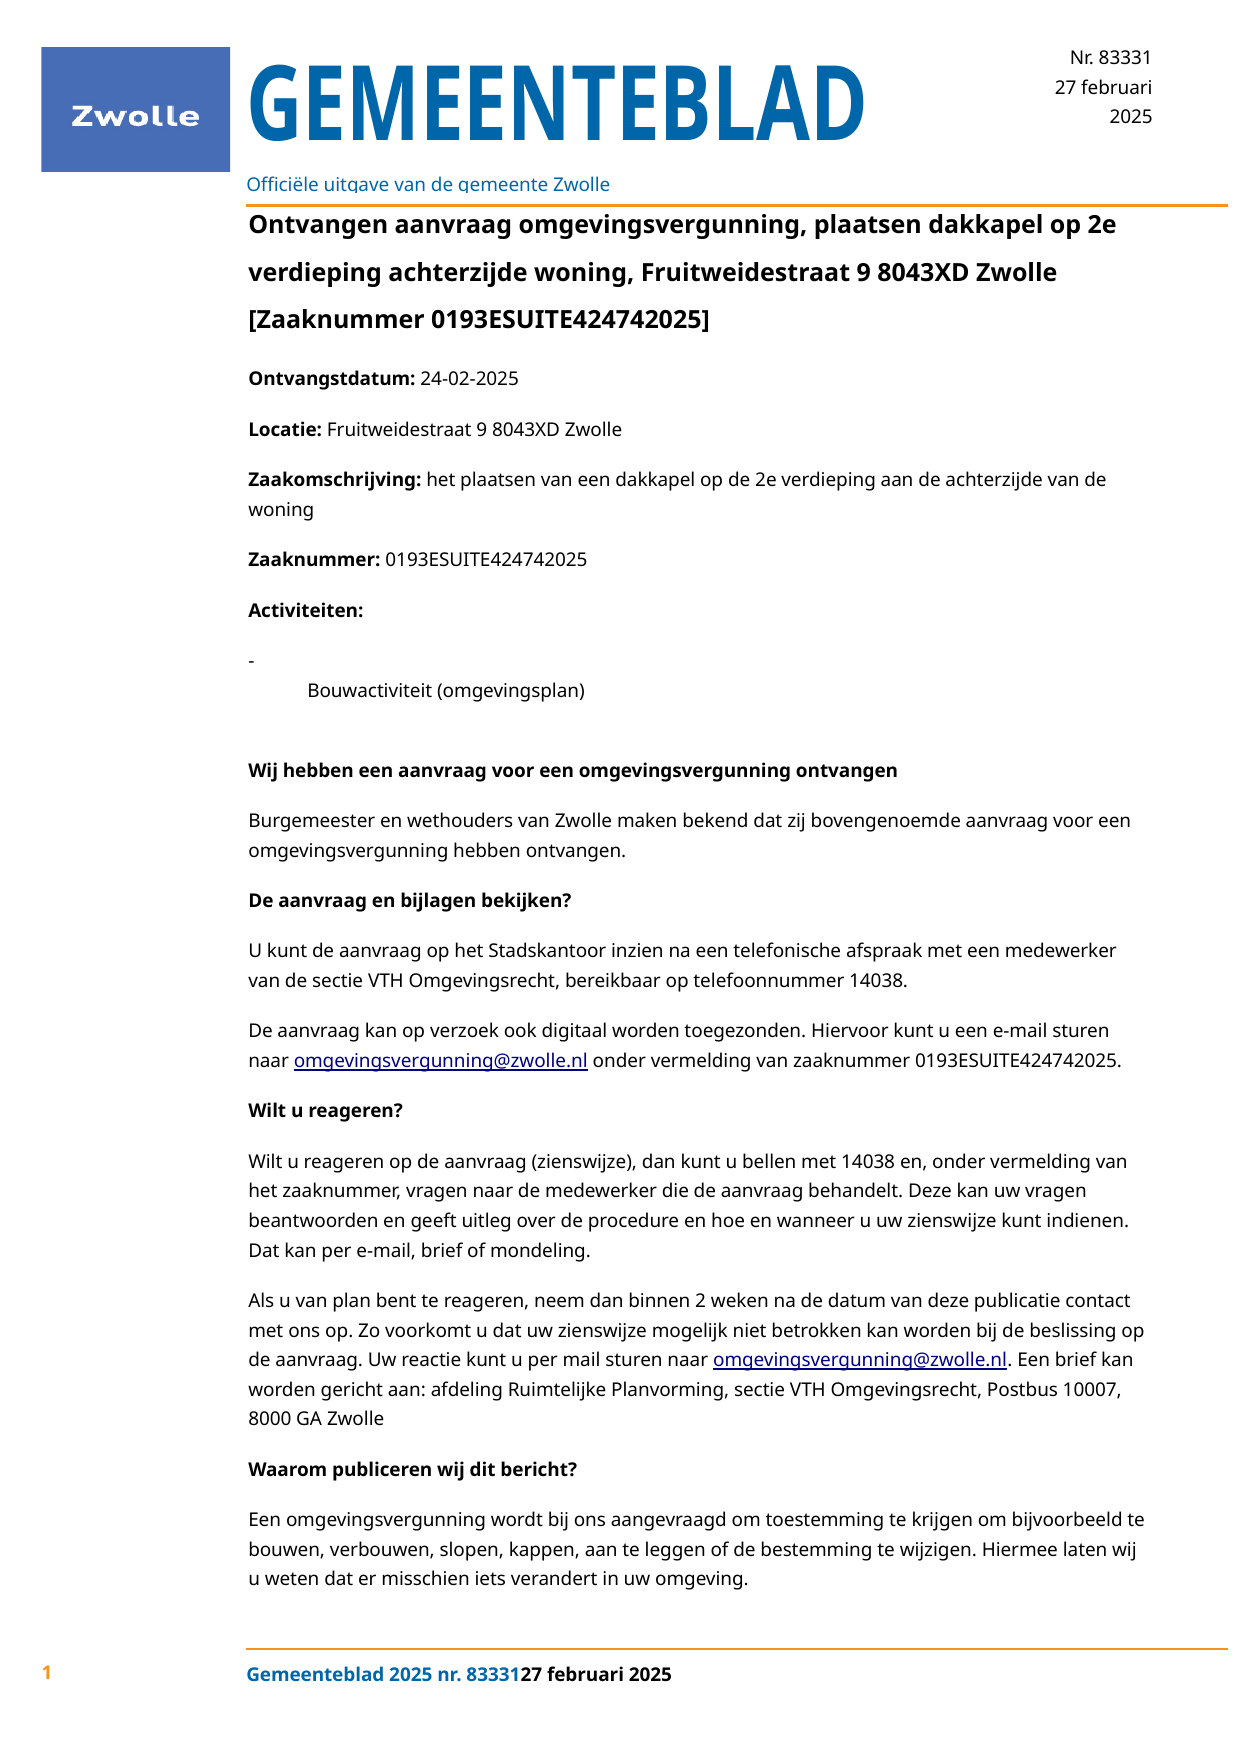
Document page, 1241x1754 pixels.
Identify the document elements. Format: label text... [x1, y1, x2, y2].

text Ontvangstdatum: 24-02-2025 [248, 366, 1152, 391]
text Wilt u reageren? [248, 1098, 1152, 1123]
text Wilt u reageren op de aanvraag (zienswijze), dan kunt u bellen met 14038 en, onder vermelding van het zaaknummer, vragen naar de medewerker die de aanvraag behandelt. Deze kan uw vragen beantwoorden en geeft uitleg over de procedure en hoe en wanneer u uw zienswijze kunt indienen. Dat kan per e-mail, brief of mondeling. [248, 1148, 1152, 1262]
text Zaaknummer: 0193ESUITE424742025 [248, 546, 1152, 572]
text Burgemeester en wethouders van Zwolle maken bekend dat zij bovengenoemde aanvraag voor een omgevingsvergunning hebben ontvangen. [248, 807, 1152, 862]
text Wij hebben een aanvraag voor een omgevingsvergunning ontvangen [248, 757, 1152, 782]
text Zaakomschrijving: het plaatsen van een dakkapel op de 2e verdieping aan de achterzijde van de woning [248, 466, 1152, 522]
text Activiteiten: [248, 597, 1152, 622]
text Waarom publiceren wij dit bericht? [248, 1456, 1152, 1482]
text Ontvangen aanvraag omgevingsvergunning, plaatsen dakkapel op 2e verdieping achterzijde woning, Fruitweidestraat 9 8043XD Zwolle [Zaaknummer 0193ESUITE424742025] [248, 207, 1152, 336]
text De aanvraag kan op verzoek ook digitaal worden toegezonden. Hiervoor kunt u een e-mail sturen naar omgevingsvergunning@zwolle.nl onder vermelding van zaaknummer 0193ESUITE424742025. [248, 1018, 1152, 1073]
text Een omgevingsvergunning wordt bij ons aangevraagd om toestemming te krijgen om bijvoorbeeld te bouwen, verbouwen, slopen, kappen, aan te leggen of de bestemming te wijzigen. Hiermee laten wij u weten dat er misschien iets verandert in uw omgeving. [248, 1506, 1152, 1591]
text U kunt de aanvraag op het Stadskantoor inzien na een telefonische afspraak met een medewerker van de sectie VTH Omgevingsrecht, bereikbaar op telefoonnummer 14038. [248, 938, 1152, 993]
text Locatie: Fruitweidestraat 9 8043XD Zwolle [248, 416, 1152, 442]
list Bouwactiviteit (omgevingsplan) [248, 677, 1152, 702]
text De aanvraag en bijlagen bekijken? [248, 887, 1152, 913]
picture [41, 47, 231, 172]
text Als u van plan bent te reageren, neem dan binnen 2 weken na de datum van deze publicatie contact met ons op. Zo voorkomt u dat uw zienswijze mogelijk niet betrokken kan worden bij de beslissing op de aanvraag. Uw reactie kunt u per mail sturen naar omgevingsvergunning@zwolle.nl. Een brief kan worden gericht aan: afdeling Ruimtelijke Planvorming, sectie VTH Omgevingsrecht, Postbus 10007, 8000 GA Zwolle [248, 1287, 1152, 1431]
